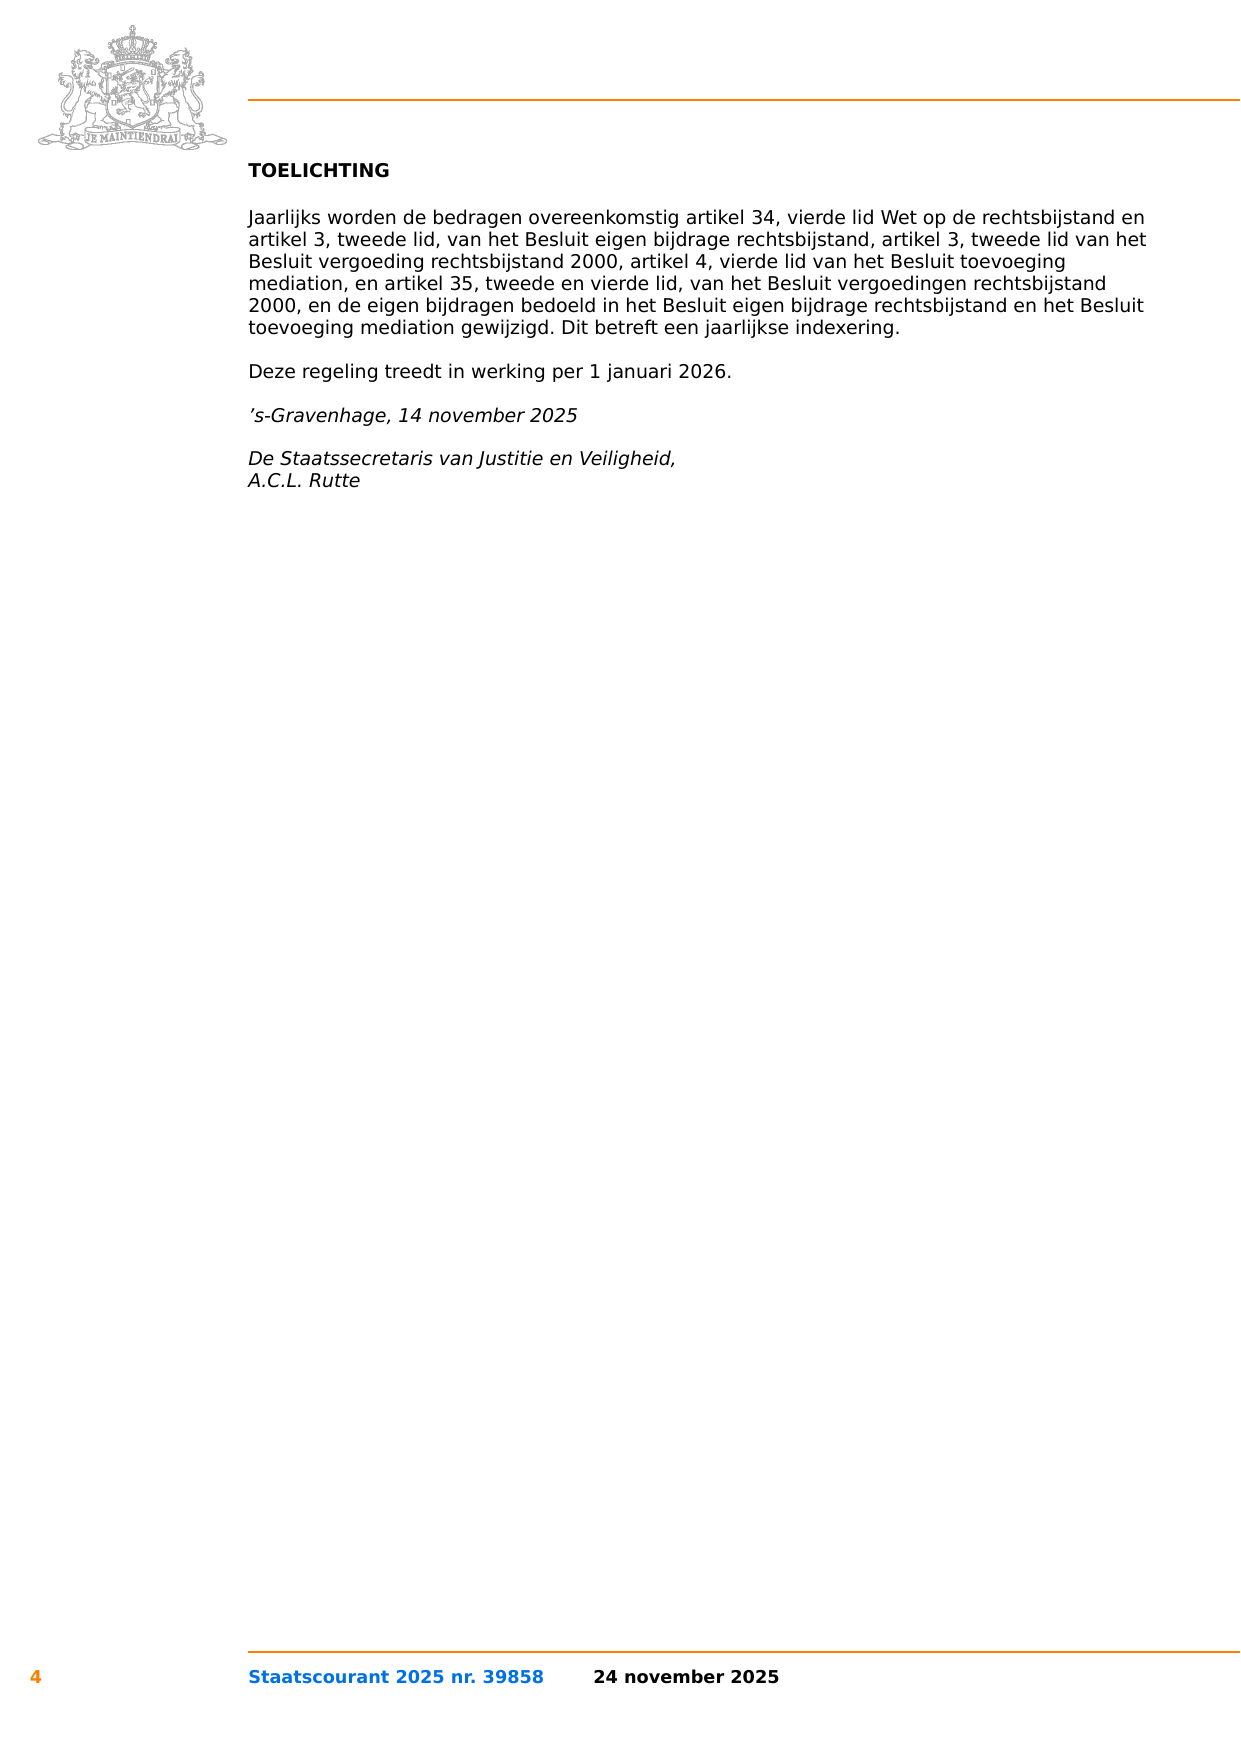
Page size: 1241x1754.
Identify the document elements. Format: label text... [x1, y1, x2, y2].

text De Staatssecretaris van Justitie en Veiligheid, A.C.L. Rutte [248, 448, 1163, 492]
picture [38, 25, 227, 150]
text Jaarlijks worden de bedragen overeenkomstig artikel 34, vierde lid Wet op de rechtsbijstand en artikel 3, tweede lid, van het Besluit eigen bijdrage rechtsbijstand, artikel 3, tweede lid van het Besluit vergoeding rechtsbijstand 2000, artikel 4, vierde lid van het Besluit toevoeging mediation, en artikel 35, tweede en vierde lid, van het Besluit vergoedingen rechtsbijstand 2000, en de eigen bijdragen bedoeld in het Besluit eigen bijdrage rechtsbijstand en het Besluit toevoeging mediation gewijzigd. Dit betreft een jaarlijkse indexering. [248, 207, 1163, 339]
text Deze regeling treedt in werking per 1 januari 2026. [248, 361, 1163, 383]
text ’s-Gravenhage, 14 november 2025 [248, 404, 1163, 426]
subtitle TOELICHTING [248, 160, 1163, 182]
